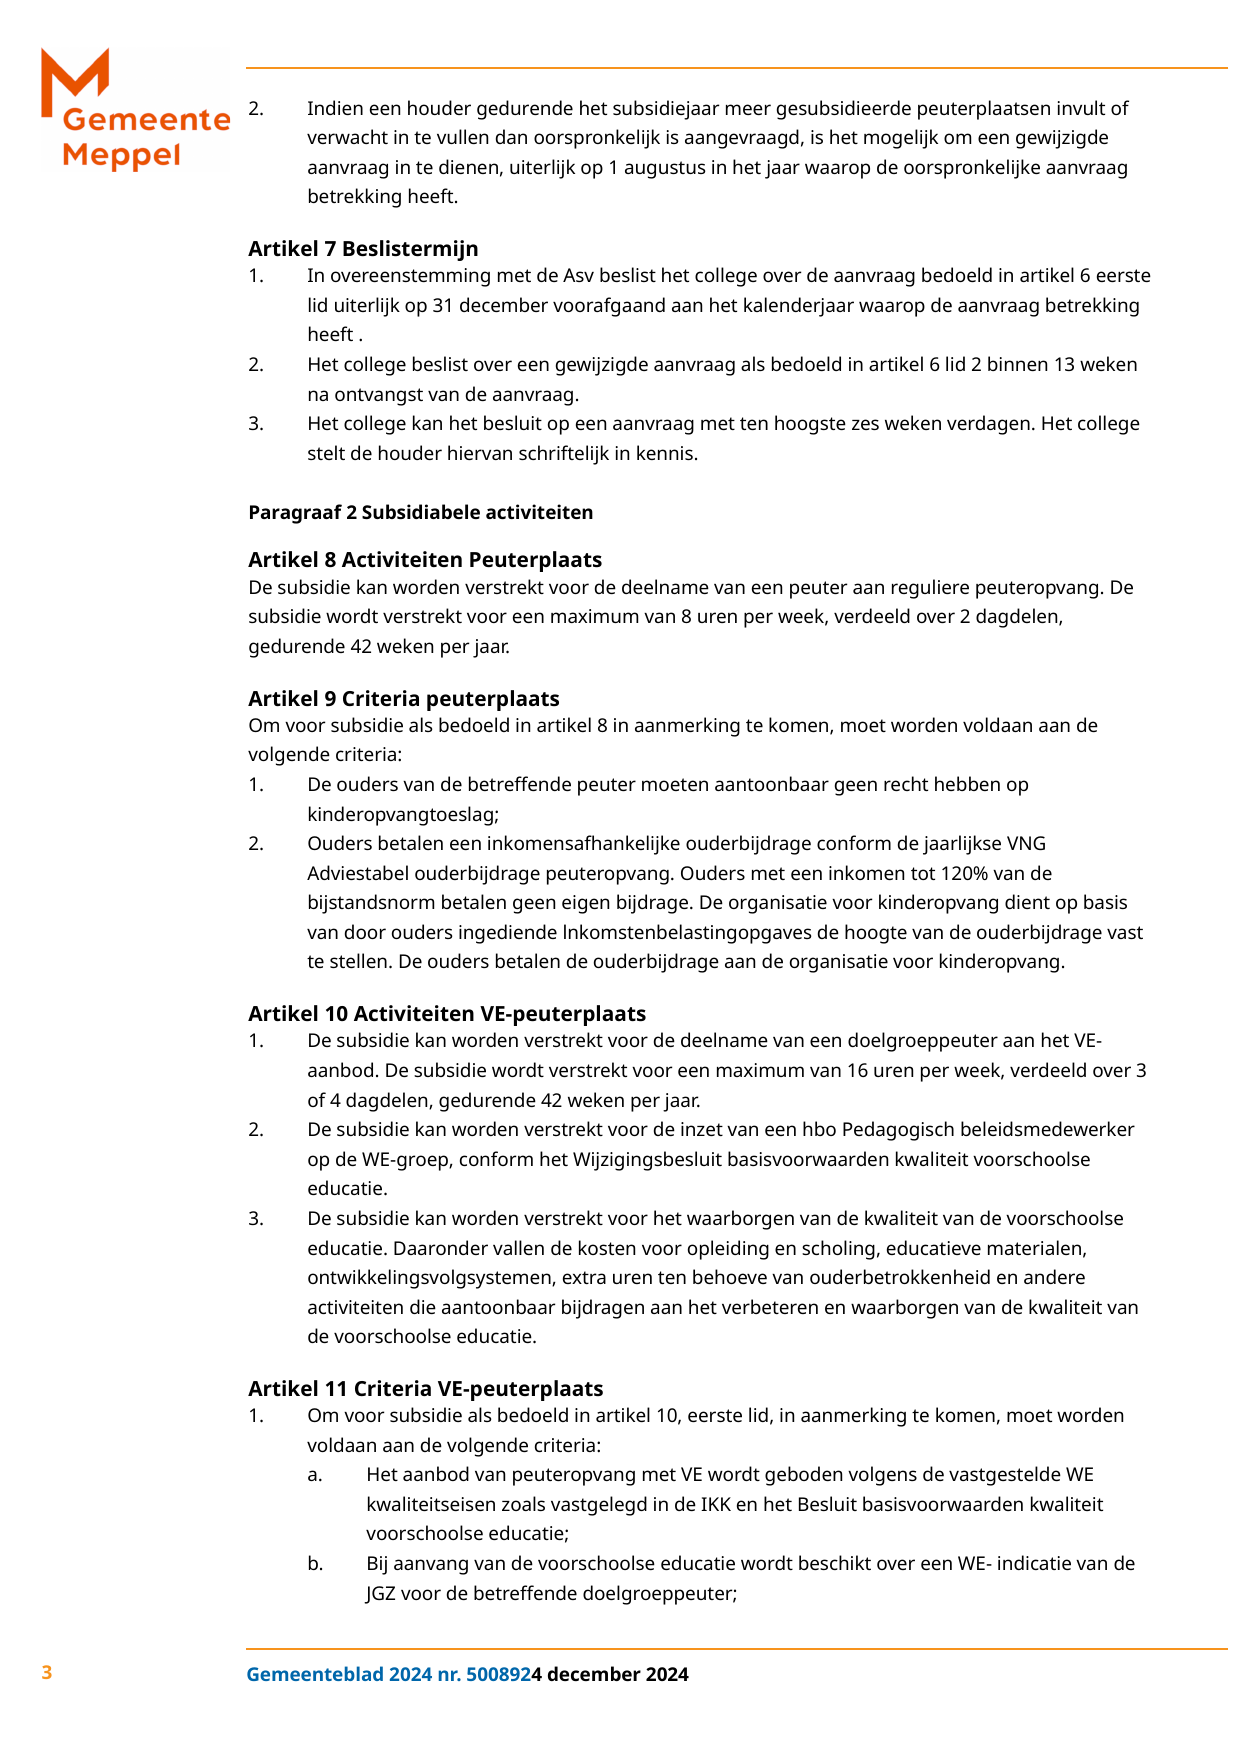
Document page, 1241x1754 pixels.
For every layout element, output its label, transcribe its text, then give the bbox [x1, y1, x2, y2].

list De ouders van de betreffende peuter moeten aantoonbaar geen recht hebben op kinderopvangtoeslag; [248, 771, 1152, 827]
text Artikel 8 Activiteiten Peuterplaats [248, 546, 1152, 574]
list Het aanbod van peuteropvang met VE wordt geboden volgens de vastgestelde WE kwaliteitseisen zoals vastgelegd in de IKK en het Besluit basisvoorwaarden kwaliteit voorschoolse educatie; [307, 1461, 1152, 1546]
list Bij aanvang van de voorschoolse educatie wordt beschikt over een WE- indicatie van de JGZ voor de betreffende doelgroeppeuter; [307, 1550, 1152, 1606]
list De subsidie kan worden verstrekt voor de deelname van een doelgroeppeuter aan het VE-aanbod. De subsidie wordt verstrekt voor een maximum van 16 uren per week, verdeeld over 3 of 4 dagdelen, gedurende 42 weken per jaar. [248, 1028, 1152, 1112]
text Artikel 7 Beslistermijn [248, 234, 1152, 262]
list De subsidie kan worden verstrekt voor het waarborgen van de kwaliteit van de voorschoolse educatie. Daaronder vallen de kosten voor opleiding en scholing, educatieve materialen, ontwikkelingsvolgsystemen, extra uren ten behoeve van ouderbetrokkenheid en andere activiteiten die aantoonbaar bijdragen aan het verbeteren en waarborgen van de kwaliteit van de voorschoolse educatie. [248, 1205, 1152, 1349]
text Paragraaf 2 Subsidiabele activiteiten [248, 499, 1152, 525]
text Artikel 9 Criteria peuterplaats [248, 684, 1152, 712]
text Artikel 11 Criteria VE-peuterplaats [248, 1374, 1152, 1402]
list In overeenstemming met de Asv beslist het college over de aanvraag bedoeld in artikel 6 eerste lid uiterlijk op 31 december voorafgaand aan het kalenderjaar waarop de aanvraag betrekking heeft . [248, 262, 1152, 347]
list Het college kan het besluit op een aanvraag met ten hoogste zes weken verdagen. Het college stelt de houder hiervan schriftelijk in kennis. [248, 410, 1152, 466]
picture [41, 47, 231, 172]
text Artikel 10 Activiteiten VE-peuterplaats [248, 999, 1152, 1028]
list Indien een houder gedurende het subsidiejaar meer gesubsidieerde peuterplaatsen invult of verwacht in te vullen dan oorspronkelijk is aangevraagd, is het mogelijk om een gewijzigde aanvraag in te dienen, uiterlijk op 1 augustus in het jaar waarop de oorspronkelijke aanvraag betrekking heeft. [248, 95, 1152, 209]
list De subsidie kan worden verstrekt voor de inzet van een hbo Pedagogisch beleidsmedewerker op de WE-groep, conform het Wijzigingsbesluit basisvoorwaarden kwaliteit voorschoolse educatie. [248, 1116, 1152, 1201]
text Om voor subsidie als bedoeld in artikel 8 in aanmerking te komen, moet worden voldaan aan de volgende criteria: [248, 712, 1152, 767]
list Het college beslist over een gewijzigde aanvraag als bedoeld in artikel 6 lid 2 binnen 13 weken na ontvangst van de aanvraag. [248, 351, 1152, 406]
list Om voor subsidie als bedoeld in artikel 10, eerste lid, in aanmerking te komen, moet worden voldaan aan de volgende criteria: [248, 1402, 1152, 1458]
text De subsidie kan worden verstrekt voor de deelname van een peuter aan reguliere peuteropvang. De subsidie wordt verstrekt voor een maximum van 8 uren per week, verdeeld over 2 dagdelen, gedurende 42 weken per jaar. [248, 574, 1152, 659]
list Ouders betalen een inkomensafhankelijke ouderbijdrage conform de jaarlijkse VNG Adviestabel ouderbijdrage peuteropvang. Ouders met een inkomen tot 120% van de bijstandsnorm betalen geen eigen bijdrage. De organisatie voor kinderopvang dient op basis van door ouders ingediende lnkomstenbelastingopgaves de hoogte van de ouderbijdrage vast te stellen. De ouders betalen de ouderbijdrage aan de organisatie voor kinderopvang. [248, 830, 1152, 974]
